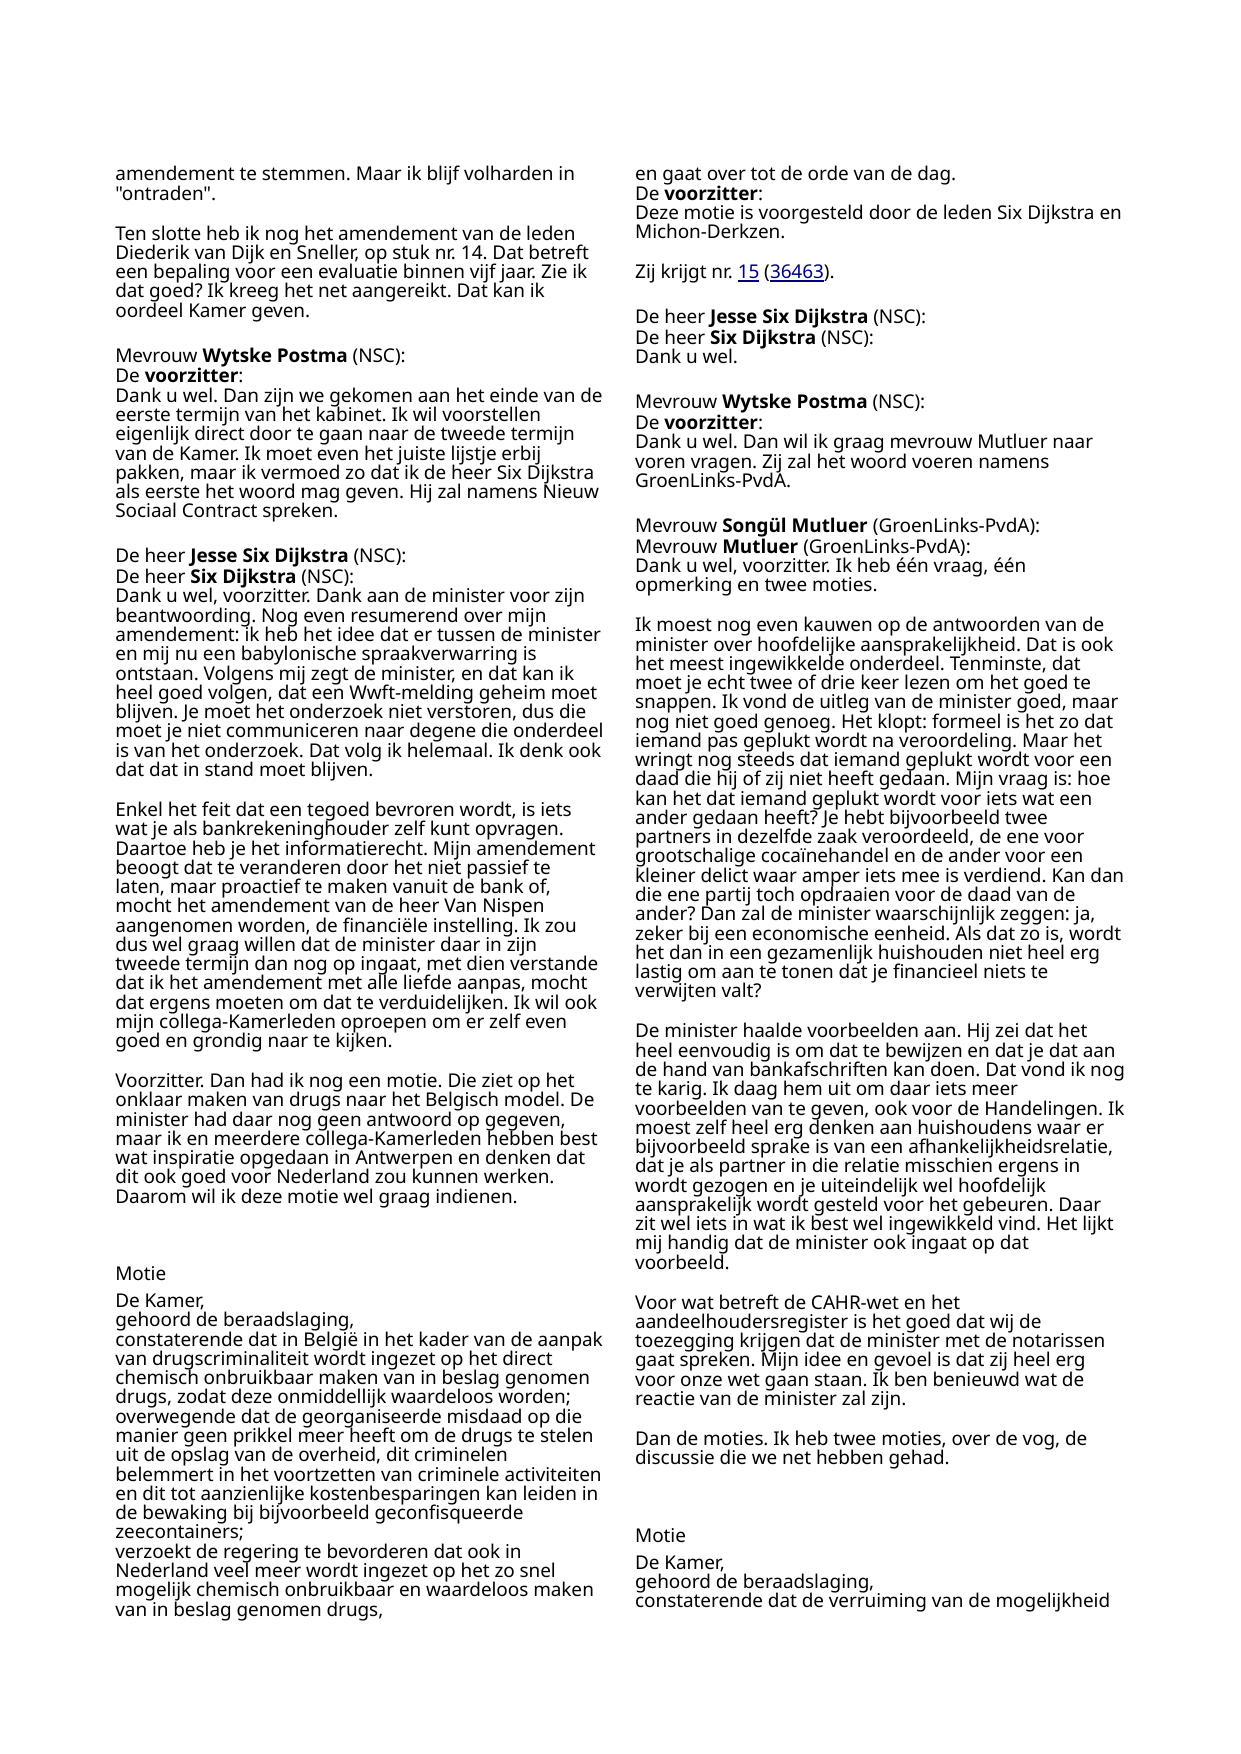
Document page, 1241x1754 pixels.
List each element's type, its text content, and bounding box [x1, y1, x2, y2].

text De heer Jesse Six Dijkstra (NSC): [115, 542, 605, 568]
text Mevrouw Wytske Postma (NSC): [635, 388, 1125, 414]
text verzoekt de regering te bevorderen dat ook in Nederland veel meer wordt ingezet op het zo snel mogelijk chemisch onbruikbaar en waardeloos maken van in beslag genomen drugs, [115, 1543, 605, 1620]
text Mevrouw Songül Mutluer (GroenLinks-PvdA): [635, 512, 1125, 538]
text De Kamer, [115, 1292, 605, 1311]
text Voorzitter. Dan had ik nog een motie. Die ziet op het onklaar maken van drugs naar het Belgisch model. De minister had daar nog geen antwoord op gegeven, maar ik en meerdere collega-Kamerleden hebben best wat inspiratie opgedaan in Antwerpen en denken dat dit ook goed voor Nederland zou kunnen werken. Daarom wil ik deze motie wel graag indienen. [115, 1072, 605, 1207]
text Dank u wel. Dan zijn we gekomen aan het einde van de eerste termijn van het kabinet. Ik wil voorstellen eigenlijk direct door te gaan naar de tweede termijn van de Kamer. Ik moet even het juiste lijstje erbij pakken, maar ik vermoed zo dat ik de heer Six Dijkstra als eerste het woord mag geven. Hij zal namens Nieuw Sociaal Contract spreken. [115, 387, 605, 522]
text constaterende dat in België in het kader van de aanpak van drugscriminaliteit wordt ingezet op het direct chemisch onbruikbaar maken van in beslag genomen drugs, zodat deze onmiddellijk waardeloos worden; [115, 1331, 605, 1408]
text Ten slotte heb ik nog het amendement van de leden Diederik van Dijk en Sneller, op stuk nr. 14. Dat betreft een bepaling voor een evaluatie binnen vijf jaar. Zie ik dat goed? Ik kreeg het net aangereikt. Dat kan ik oordeel Kamer geven. [115, 224, 605, 321]
text Dank u wel, voorzitter. Ik heb één vraag, één opmerking en twee moties. [635, 557, 1125, 596]
text De minister haalde voorbeelden aan. Hij zei dat het heel eenvoudig is om dat te bewijzen en dat je dat aan de hand van bankafschriften kan doen. Dat vond ik nog te karig. Ik daag hem uit om daar iets meer voorbeelden van te geven, ook voor de Handelingen. Ik moest zelf heel erg denken aan huishoudens waar er bijvoorbeeld sprake is van een afhankelijkheidsrelatie, dat je als partner in die relatie misschien ergens in wordt gezogen en je uiteindelijk wel hoofdelijk aansprakelijk wordt gesteld voor het gebeuren. Daar zit wel iets in wat ik best wel ingewikkeld vind. Het lijkt mij handig dat de minister ook ingaat op dat voorbeeld. [635, 1022, 1125, 1273]
text Voor wat betreft de CAHR-wet en het aandeelhoudersregister is het goed dat wij de toezegging krijgen dat de minister met de notarissen gaat spreken. Mijn idee en gevoel is dat zij heel erg voor onze wet gaan staan. Ik ben benieuwd wat de reactie van de minister zal zijn. [635, 1294, 1125, 1409]
text gehoord de beraadslaging, [635, 1573, 1125, 1592]
text De Kamer, [635, 1554, 1125, 1573]
text De heer Six Dijkstra (NSC): [115, 568, 605, 587]
text Dank u wel. [635, 348, 1125, 367]
text Zij krijgt nr. 15 (36463). [635, 263, 1125, 282]
text Dank u wel, voorzitter. Dank aan de minister voor zijn beantwoording. Nog even resumerend over mijn amendement: ik heb het idee dat er tussen de minister en mij nu een babylonische spraakverwarring is ontstaan. Volgens mij zegt de minister, en dat kan ik heel goed volgen, dat een Wwft-melding geheim moet blijven. Je moet het onderzoek niet verstoren, dus die moet je niet communiceren naar degene die onderdeel is van het onderzoek. Dat volg ik helemaal. Ik denk ook dat dat in stand moet blijven. [115, 587, 605, 780]
text Mevrouw Mutluer (GroenLinks-PvdA): [635, 538, 1125, 557]
text De voorzitter: [635, 414, 1125, 433]
text gehoord de beraadslaging, [115, 1311, 605, 1331]
text De heer Six Dijkstra (NSC): [635, 329, 1125, 348]
text constaterende dat de verruiming van de mogelijkheid [635, 1592, 1125, 1611]
text overwegende dat de georganiseerde misdaad op die manier geen prikkel meer heeft om de drugs te stelen uit de opslag van de overheid, dit criminelen belemmert in het voortzetten van criminele activiteiten en dit tot aanzienlijke kostenbesparingen kan leiden in de bewaking bij bijvoorbeeld geconfisqueerde zeecontainers; [115, 1408, 605, 1543]
text Mevrouw Wytske Postma (NSC): [115, 342, 605, 367]
text Ik moest nog even kauwen op de antwoorden van de minister over hoofdelijke aansprakelijkheid. Dat is ook het meest ingewikkelde onderdeel. Tenminste, dat moet je echt twee of drie keer lezen om het goed te snappen. Ik vond de uitleg van de minister goed, maar nog niet goed genoeg. Het klopt: formeel is het zo dat iemand pas geplukt wordt na veroordeling. Maar het wringt nog steeds dat iemand geplukt wordt voor een daad die hij of zij niet heeft gedaan. Mijn vraag is: hoe kan het dat iemand geplukt wordt voor iets wat een ander gedaan heeft? Je hebt bijvoorbeeld twee partners in dezelfde zaak veroordeeld, de ene voor grootschalige cocaïnehandel en de ander voor een kleiner delict waar amper iets mee is verdiend. Kan dan die ene partij toch opdraaien voor de daad van de ander? Dan zal de minister waarschijnlijk zeggen: ja, zeker bij een economische eenheid. Als dat zo is, wordt het dan in een gezamenlijk huishouden niet heel erg lastig om aan te tonen dat je financieel niets te verwijten valt? [635, 616, 1125, 1002]
text en gaat over tot de orde van de dag. [635, 165, 1125, 184]
text De heer Jesse Six Dijkstra (NSC): [635, 303, 1125, 329]
text De voorzitter: [115, 367, 605, 387]
text amendement te stemmen. Maar ik blijf volharden in "ontraden". [115, 165, 605, 204]
text Deze motie is voorgesteld door de leden Six Dijkstra en Michon-Derkzen. [635, 204, 1125, 242]
text Motie [115, 1261, 605, 1286]
text Dank u wel. Dan wil ik graag mevrouw Mutluer naar voren vragen. Zij zal het woord voeren namens GroenLinks-PvdA. [635, 433, 1125, 491]
text Motie [635, 1522, 1125, 1548]
text Enkel het feit dat een tegoed bevroren wordt, is iets wat je als bankrekeninghouder zelf kunt opvragen. Daartoe heb je het informatierecht. Mijn amendement beoogt dat te veranderen door het niet passief te laten, maar proactief te maken vanuit de bank of, mocht het amendement van de heer Van Nispen aangenomen worden, de financiële instelling. Ik zou dus wel graag willen dat de minister daar in zijn tweede termijn dan nog op ingaat, met dien verstande dat ik het amendement met alle liefde aanpas, mocht dat ergens moeten om dat te verduidelijken. Ik wil ook mijn collega-Kamerleden oproepen om er zelf even goed en grondig naar te kijken. [115, 801, 605, 1051]
text Dan de moties. Ik heb twee moties, over de vog, de discussie die we net hebben gehad. [635, 1430, 1125, 1468]
text De voorzitter: [635, 184, 1125, 204]
